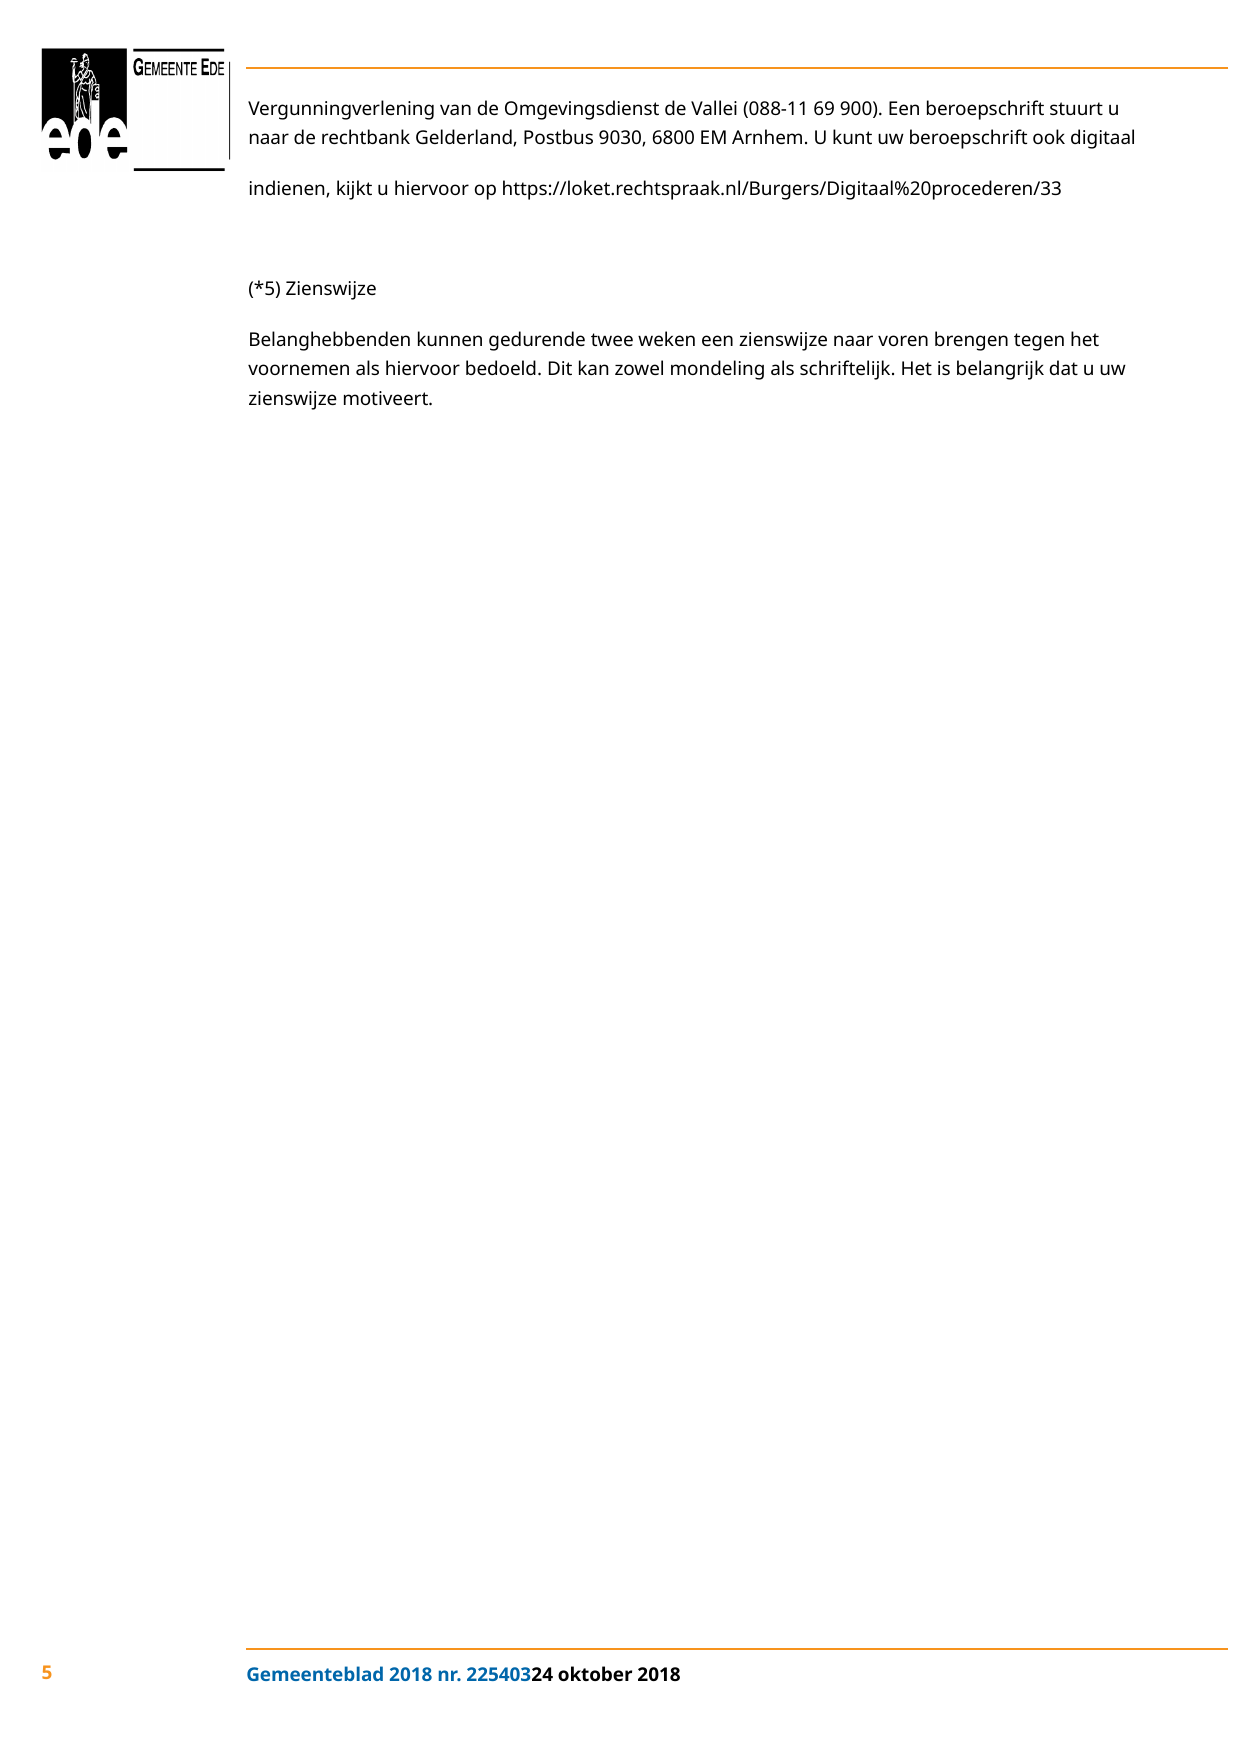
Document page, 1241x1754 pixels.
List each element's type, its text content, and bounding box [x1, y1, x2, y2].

picture [41, 47, 231, 172]
text Belanghebbenden kunnen gedurende twee weken een zienswijze naar voren brengen tegen het voornemen als hiervoor bedoeld. Dit kan zowel mondeling als schriftelijk. Het is belangrijk dat u uw zienswijze motiveert. [248, 326, 1152, 411]
text Vergunningverlening van de Omgevingsdienst de Vallei (088-11 69 900). Een beroepschrift stuurt u naar de rechtbank Gelderland, Postbus 9030, 6800 EM Arnhem. U kunt uw beroepschrift ook digitaal [248, 95, 1152, 150]
text (*5) Zienswijze [248, 276, 1152, 301]
text indienen, kijkt u hiervoor op https://loket.rechtspraak.nl/Burgers/Digitaal%20procederen/33 [248, 175, 1152, 201]
